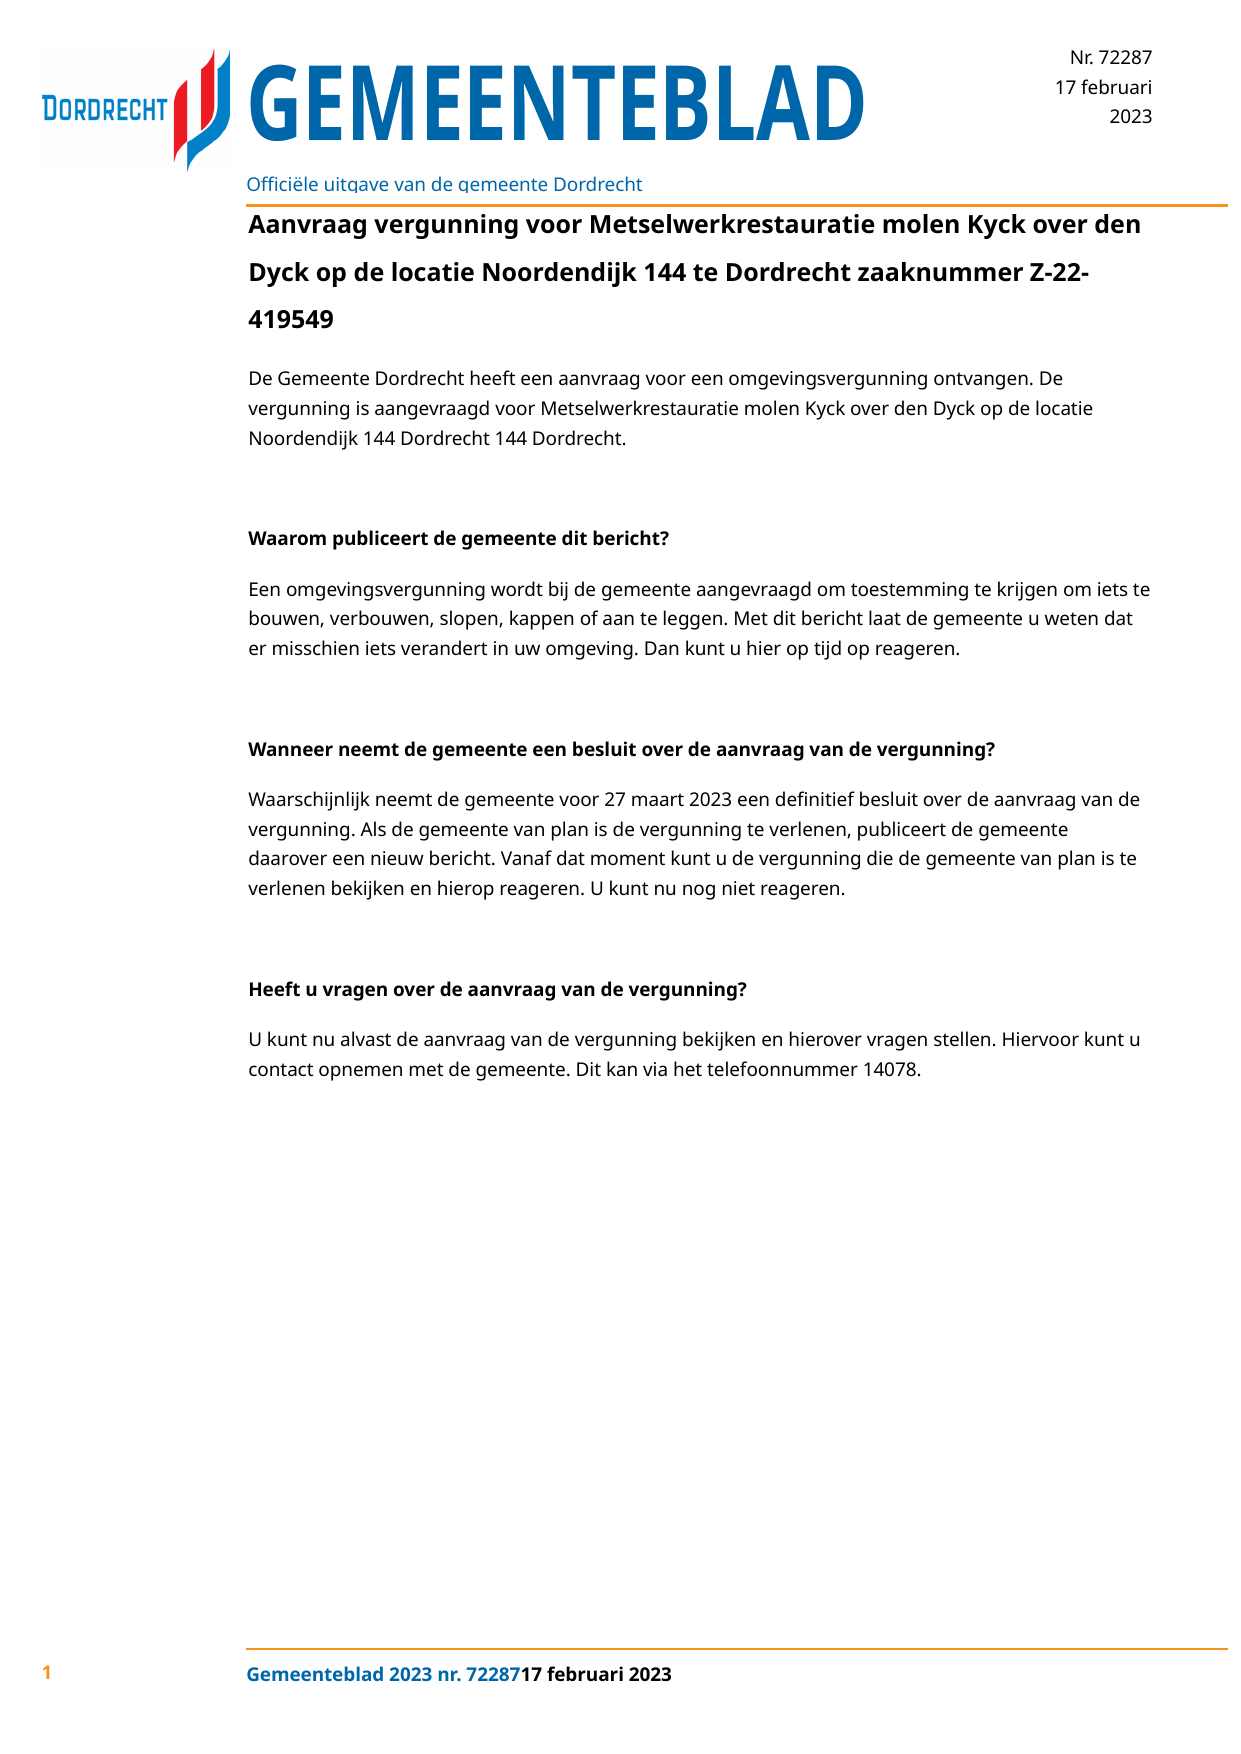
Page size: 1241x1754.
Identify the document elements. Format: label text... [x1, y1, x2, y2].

text Aanvraag vergunning voor Metselwerkrestauratie molen Kyck over den Dyck op de locatie Noordendijk 144 te Dordrecht zaaknummer Z-22-419549 [248, 207, 1152, 336]
text Wanneer neemt de gemeente een besluit over de aanvraag van de vergunning? [248, 736, 1152, 762]
text U kunt nu alvast de aanvraag van de vergunning bekijken en hierover vragen stellen. Hiervoor kunt u contact opnemen met de gemeente. Dit kan via het telefoonnummer 14078. [248, 1026, 1152, 1082]
text Waarom publiceert de gemeente dit bericht? [248, 526, 1152, 551]
text Een omgevingsvergunning wordt bij de gemeente aangevraagd om toestemming te krijgen om iets te bouwen, verbouwen, slopen, kappen of aan te leggen. Met dit bericht laat de gemeente u weten dat er misschien iets verandert in uw omgeving. Dan kunt u hier op tijd op reageren. [248, 576, 1152, 661]
text Waarschijnlijk neemt de gemeente voor 27 maart 2023 een definitief besluit over de aanvraag van de vergunning. Als de gemeente van plan is de vergunning te verlenen, publiceert de gemeente daarover een nieuw bericht. Vanaf dat moment kunt u de vergunning die de gemeente van plan is te verlenen bekijken en hierop reageren. U kunt nu nog niet reageren. [248, 786, 1152, 901]
text De Gemeente Dordrecht heeft een aanvraag voor een omgevingsvergunning ontvangen. De vergunning is aangevraagd voor Metselwerkrestauratie molen Kyck over den Dyck op de locatie Noordendijk 144 Dordrecht 144 Dordrecht. [248, 366, 1152, 450]
text Heeft u vragen over de aanvraag van de vergunning? [248, 976, 1152, 1002]
picture [41, 47, 231, 172]
